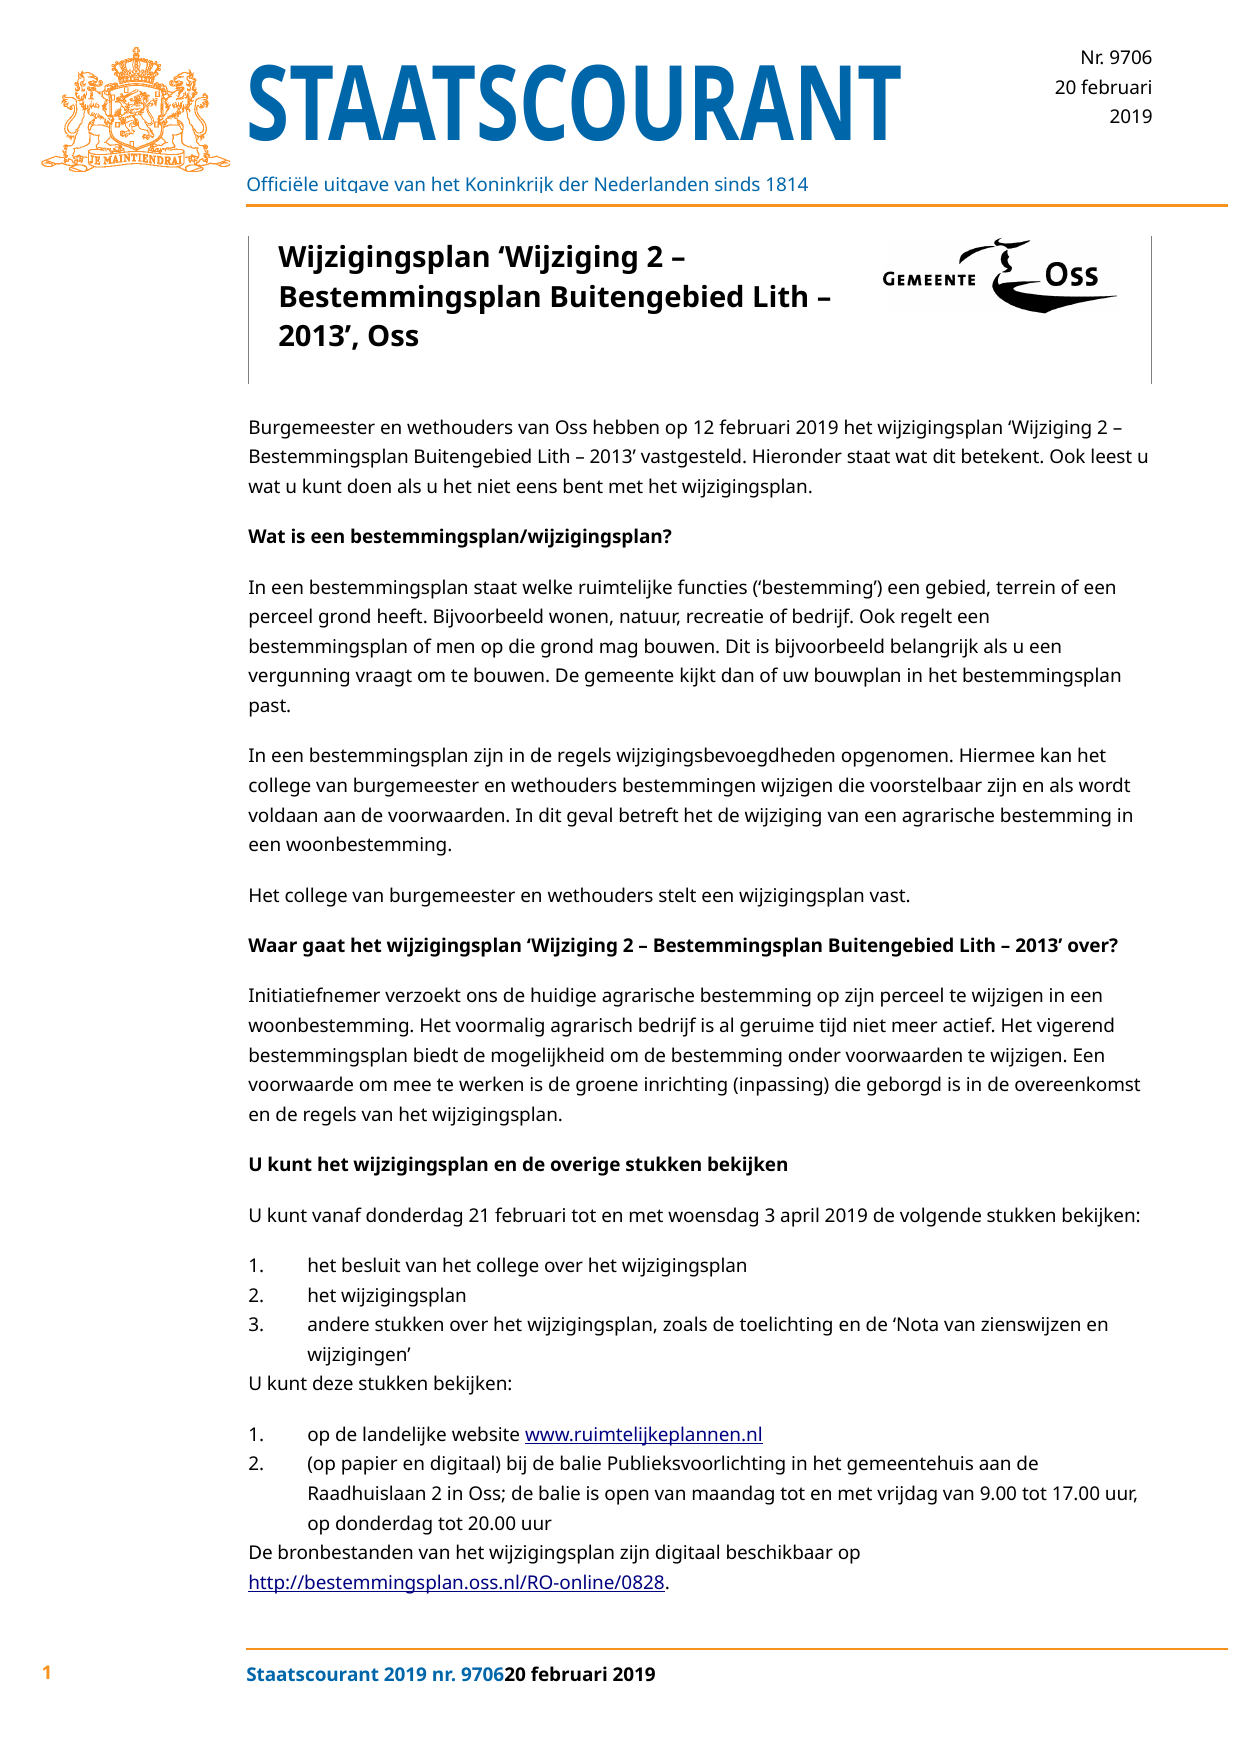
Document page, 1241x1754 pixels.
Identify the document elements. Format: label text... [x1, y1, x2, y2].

list (op papier en digitaal) bij de balie Publieksvoorlichting in het gemeentehuis aan de Raadhuislaan 2 in Oss; de balie is open van maandag tot en met vrijdag van 9.00 tot 17.00 uur, op donderdag tot 20.00 uur [248, 1451, 1152, 1536]
text Burgemeester en wethouders van Oss hebben op 12 februari 2019 het wijzigingsplan ‘Wijziging 2 – Bestemmingsplan Buitengebied Lith – 2013’ vastgesteld. Hieronder staat wat dit betekent. Ook leest u wat u kunt doen als u het niet eens bent met het wijzigingsplan. [248, 414, 1152, 499]
text In een bestemmingsplan staat welke ruimtelijke functies (‘bestemming’) een gebied, terrein of een perceel grond heeft. Bijvoorbeeld wonen, natuur, recreatie of bedrijf. Ook regelt een bestemmingsplan of men op die grond mag bouwen. Dit is bijvoorbeeld belangrijk als u een vergunning vraagt om te bouwen. De gemeente kijkt dan of uw bouwplan in het bestemmingsplan past. [248, 574, 1152, 718]
text In een bestemmingsplan zijn in de regels wijzigingsbevoegdheden opgenomen. Hiermee kan het college van burgemeester en wethouders bestemmingen wijzigen die voorstelbaar zijn en als wordt voldaan aan de voorwaarden. In dit geval betreft het de wijziging van een agrarische bestemming in een woonbestemming. [248, 743, 1152, 857]
text Wat is een bestemmingsplan/wijzigingsplan? [248, 523, 1152, 549]
text U kunt vanaf donderdag 21 februari tot en met woensdag 3 april 2019 de volgende stukken bekijken: [248, 1202, 1152, 1228]
text Waar gaat het wijzigingsplan ‘Wijziging 2 – Bestemmingsplan Buitengebied Lith – 2013’ over? [248, 932, 1152, 958]
list het besluit van het college over het wijzigingsplan [248, 1252, 1152, 1278]
table_header Wijzigingsplan ‘Wijziging 2 – Bestemmingsplan Buitengebied Lith – 2013’, Oss [249, 236, 850, 384]
picture [882, 236, 1119, 314]
text De bronbestanden van het wijzigingsplan zijn digitaal beschikbaar op http://bestemmingsplan.oss.nl/RO-online/0828. [248, 1539, 1152, 1595]
list andere stukken over het wijzigingsplan, zoals de toelichting en de ‘Nota van zienswijzen en wijzigingen’ [248, 1311, 1152, 1367]
picture [41, 47, 231, 172]
list het wijzigingsplan [248, 1282, 1152, 1308]
text Het college van burgemeester en wethouders stelt een wijzigingsplan vast. [248, 882, 1152, 908]
table_header [850, 236, 1151, 384]
text U kunt het wijzigingsplan en de overige stukken bekijken [248, 1151, 1152, 1177]
text U kunt deze stukken bekijken: [248, 1371, 1152, 1396]
list op de landelijke website www.ruimtelijkeplannen.nl [248, 1421, 1152, 1447]
text Initiatiefnemer verzoekt ons de huidige agrarische bestemming op zijn perceel te wijzigen in een woonbestemming. Het voormalig agrarisch bedrijf is al geruime tijd niet meer actief. Het vigerend bestemmingsplan biedt de mogelijkheid om de bestemming onder voorwaarden te wijzigen. Een voorwaarde om mee te werken is de groene inrichting (inpassing) die geborgd is in de overeenkomst en de regels van het wijzigingsplan. [248, 983, 1152, 1127]
